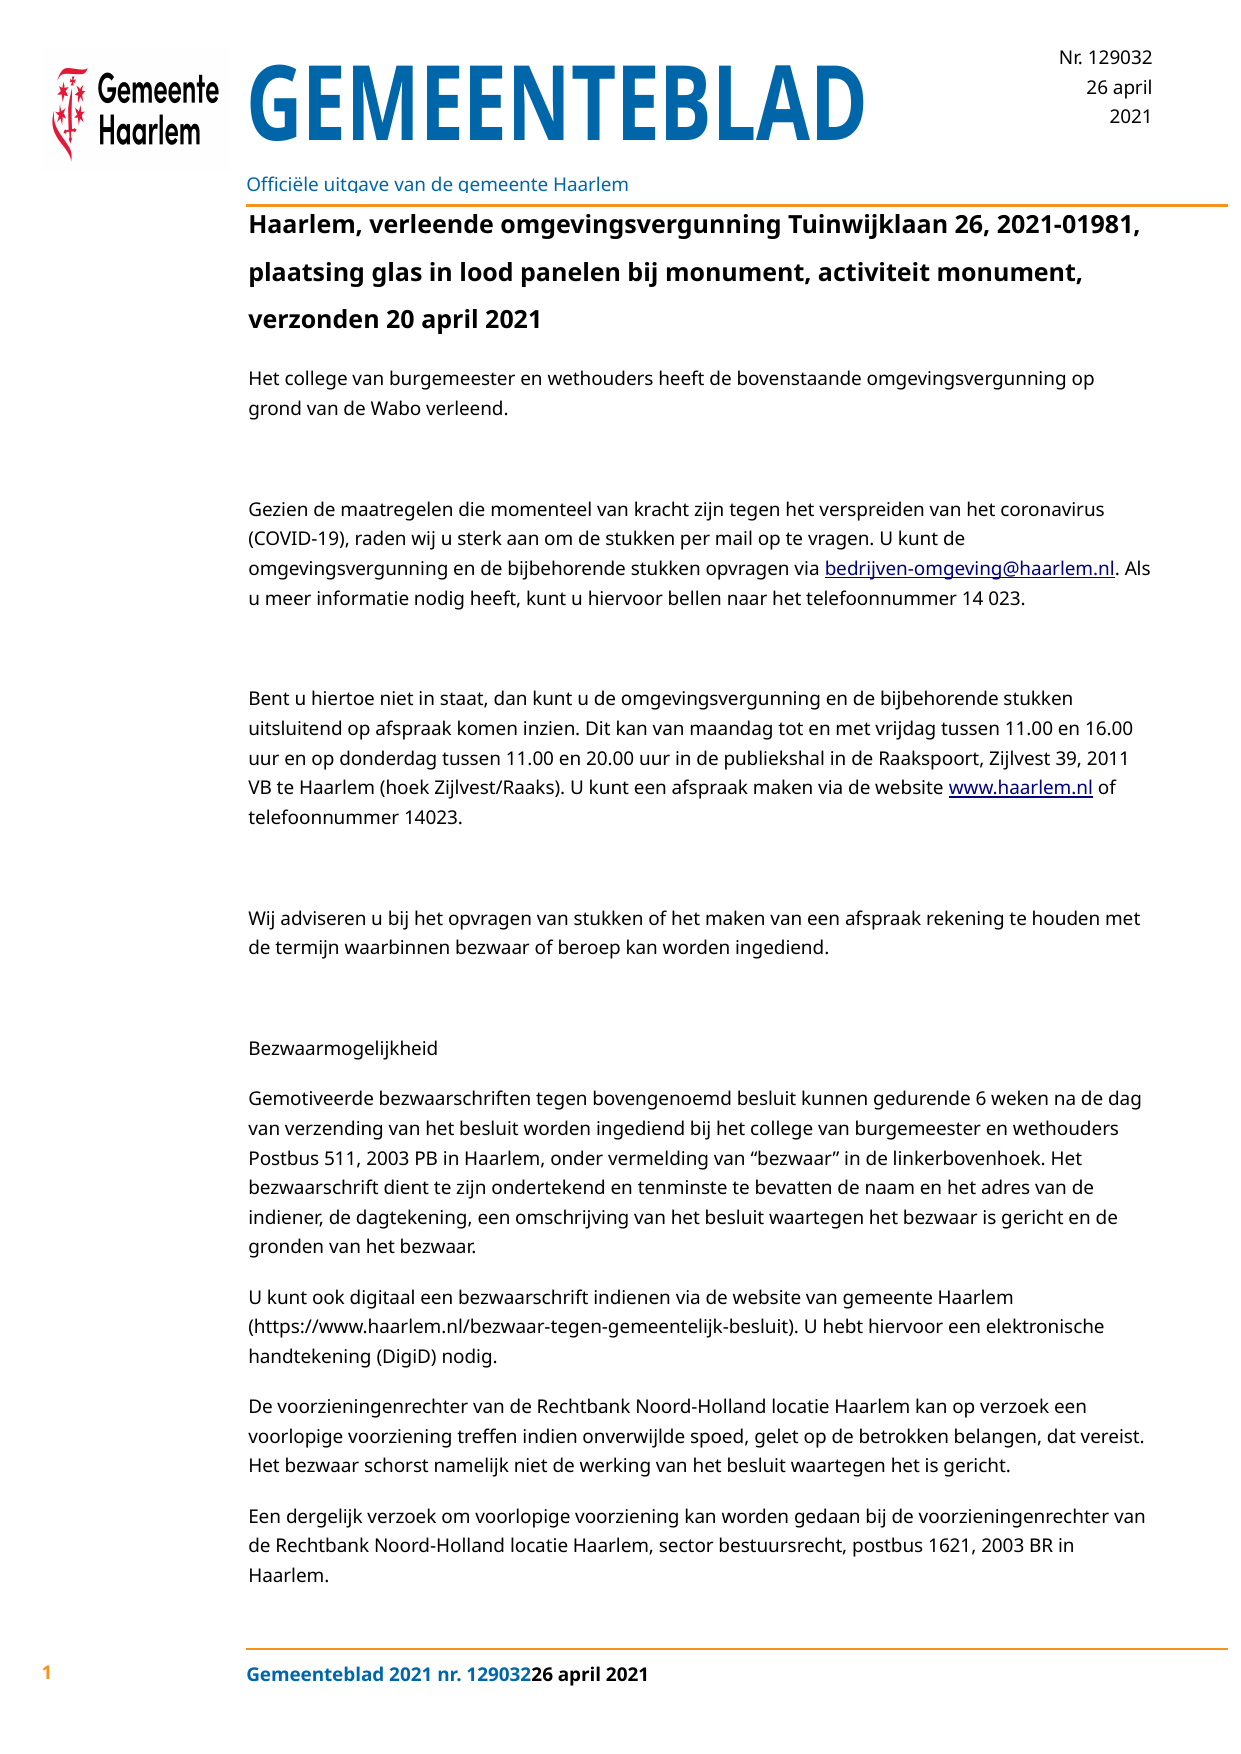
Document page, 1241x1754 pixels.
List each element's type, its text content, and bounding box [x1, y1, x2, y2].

picture [41, 47, 231, 172]
text Haarlem, verleende omgevingsvergunning Tuinwijklaan 26, 2021-01981, plaatsing glas in lood panelen bij monument, activiteit monument, verzonden 20 april 2021 [248, 207, 1152, 336]
text De voorzieningenrechter van de Rechtbank Noord-Holland locatie Haarlem kan op verzoek een voorlopige voorziening treffen indien onverwijlde spoed, gelet op de betrokken belangen, dat vereist. Het bezwaar schorst namelijk niet de werking van het besluit waartegen het is gericht. [248, 1393, 1152, 1478]
text Bezwaarmogelijkheid [248, 1035, 1152, 1061]
text Wij adviseren u bij het opvragen van stukken of het maken van een afspraak rekening te houden met de termijn waarbinnen bezwaar of beroep kan worden ingediend. [248, 905, 1152, 960]
text Gemotiveerde bezwaarschriften tegen bovengenoemd besluit kunnen gedurende 6 weken na de dag van verzending van het besluit worden ingediend bij het college van burgemeester en wethouders Postbus 511, 2003 PB in Haarlem, onder vermelding van “bezwaar” in de linkerbovenhoek. Het bezwaarschrift dient te zijn ondertekend en tenminste te bevatten de naam en het adres van de indiener, de dagtekening, een omschrijving van het besluit waartegen het bezwaar is gericht en de gronden van het bezwaar. [248, 1086, 1152, 1259]
text U kunt ook digitaal een bezwaarschrift indienen via de website van gemeente Haarlem (https://www.haarlem.nl/bezwaar-tegen-gemeentelijk-besluit). U hebt hiervoor een elektronische handtekening (DigiD) nodig. [248, 1284, 1152, 1369]
text Gezien de maatregelen die momenteel van kracht zijn tegen het verspreiden van het coronavirus (COVID-19), raden wij u sterk aan om de stukken per mail op te vragen. U kunt de omgevingsvergunning en de bijbehorende stukken opvragen via bedrijven-omgeving@haarlem.nl. Als u meer informatie nodig heeft, kunt u hiervoor bellen naar het telefoonnummer 14 023. [248, 496, 1152, 610]
text Bent u hiertoe niet in staat, dan kunt u de omgevingsvergunning en de bijbehorende stukken uitsluitend op afspraak komen inzien. Dit kan van maandag tot en met vrijdag tussen 11.00 en 16.00 uur en op donderdag tussen 11.00 en 20.00 uur in de publiekshal in de Raakspoort, Zijlvest 39, 2011 VB te Haarlem (hoek Zijlvest/Raaks). U kunt een afspraak maken via de website www.haarlem.nl of telefoonnummer 14023. [248, 686, 1152, 829]
text Het college van burgemeester en wethouders heeft de bovenstaande omgevingsvergunning op grond van de Wabo verleend. [248, 366, 1152, 421]
text Een dergelijk verzoek om voorlopige voorziening kan worden gedaan bij de voorzieningenrechter van de Rechtbank Noord-Holland locatie Haarlem, sector bestuursrecht, postbus 1621, 2003 BR in Haarlem. [248, 1503, 1152, 1588]
